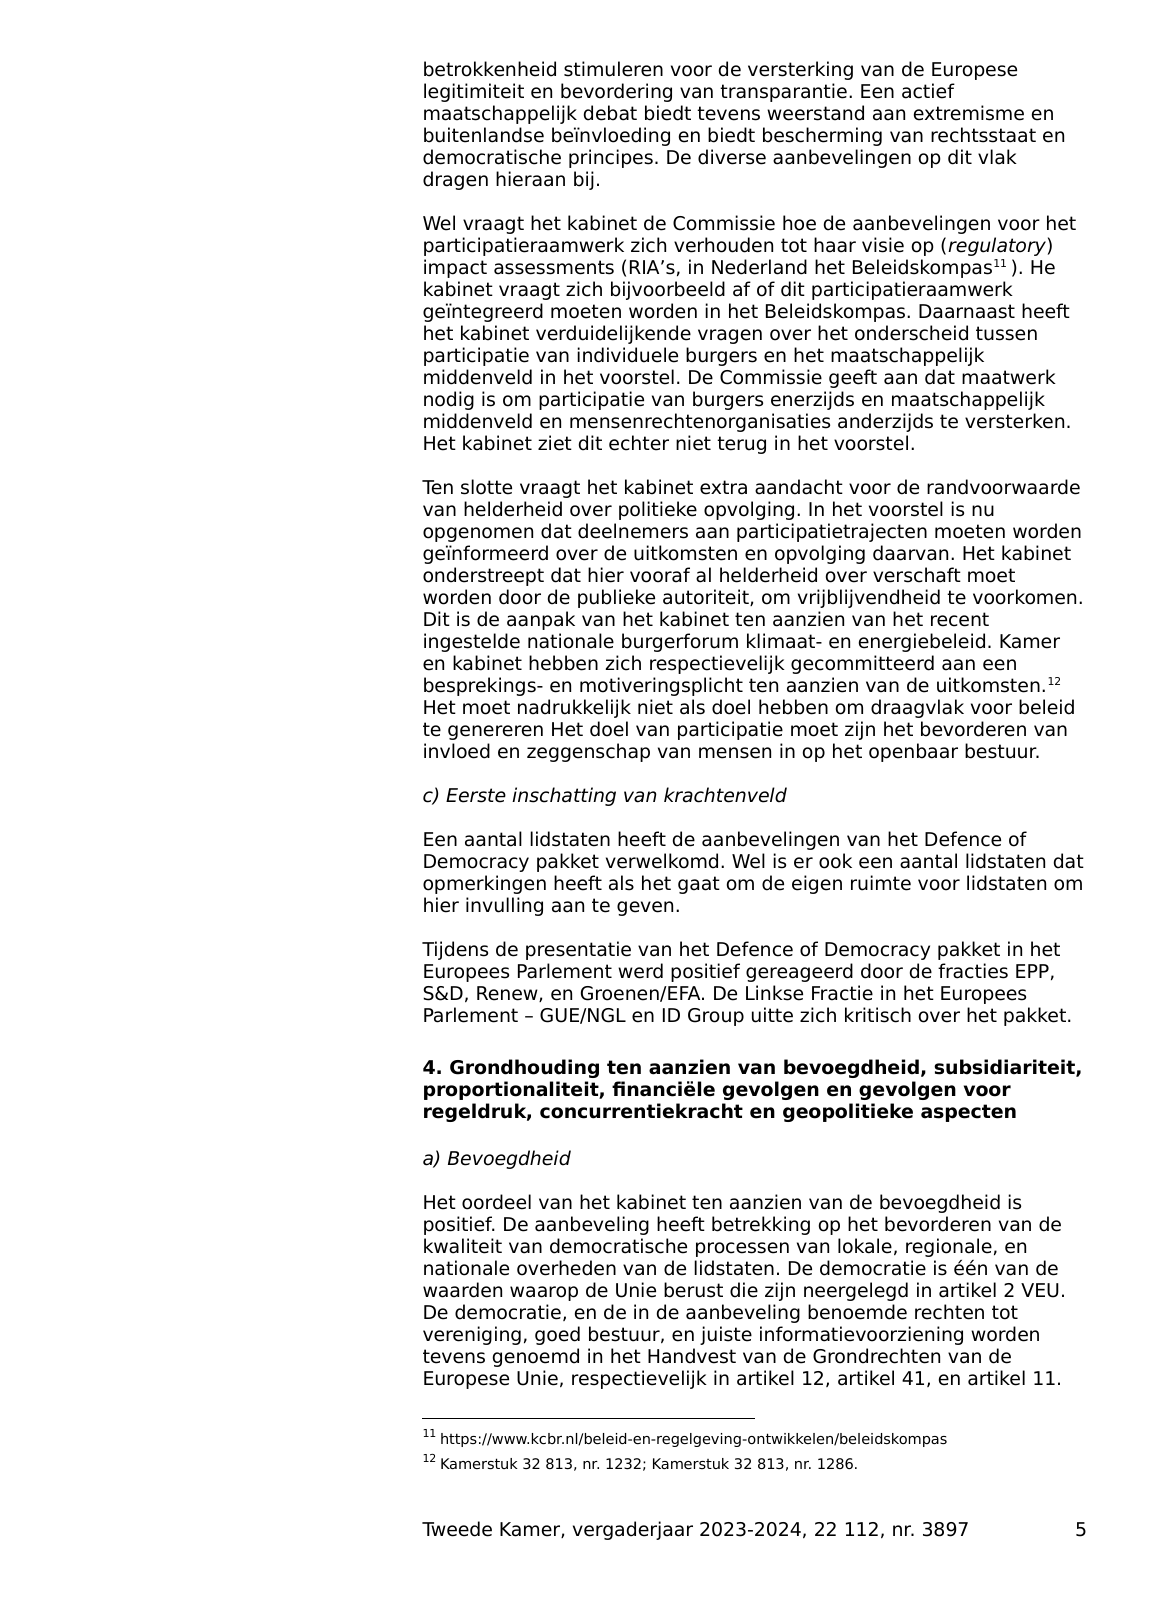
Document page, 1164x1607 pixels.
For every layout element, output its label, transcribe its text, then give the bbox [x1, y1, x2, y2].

subtitle 4. Grondhouding ten aanzien van bevoegdheid, subsidiariteit, proportionaliteit, financiële gevolgen en gevolgen voor regeldruk, concurrentiekracht en geopolitieke aspecten [422, 1057, 1087, 1123]
subtitle a) Bevoegdheid [422, 1148, 1087, 1170]
text betrokkenheid stimuleren voor de versterking van de Europese legitimiteit en bevordering van transparantie. Een actief maatschappelijk debat biedt tevens weerstand aan extremisme en buitenlandse beïnvloeding en biedt bescherming van rechtsstaat en democratische principes. De diverse aanbevelingen op dit vlak dragen hieraan bij. [422, 59, 1087, 191]
text Tijdens de presentatie van het Defence of Democracy pakket in het Europees Parlement werd positief gereageerd door de fracties EPP, S&D, Renew, en Groenen/EFA. De Linkse Fractie in het Europees Parlement – GUE/NGL en ID Group uitte zich kritisch over het pakket. [422, 939, 1087, 1027]
subtitle c) Eerste inschatting van krachtenveld [422, 785, 1087, 807]
text Ten slotte vraagt het kabinet extra aandacht voor de randvoorwaarde van helderheid over politieke opvolging. In het voorstel is nu opgenomen dat deelnemers aan participatietrajecten moeten worden geïnformeerd over de uitkomsten en opvolging daarvan. Het kabinet onderstreept dat hier vooraf al helderheid over verschaft moet worden door de publieke autoriteit, om vrijblijvendheid te voorkomen. Dit is de aanpak van het kabinet ten aanzien van het recent ingestelde nationale burgerforum klimaat- en energiebeleid. Kamer en kabinet hebben zich respectievelijk gecommitteerd aan een besprekings- en motiveringsplicht ten aanzien van de uitkomsten. Het moet nadrukkelijk niet als doel hebben om draagvlak voor beleid te genereren Het doel van participatie moet zijn het bevorderen van invloed en zeggenschap van mensen in op het openbaar bestuur. [422, 477, 1087, 763]
text https://www.kcbr.nl/beleid-en-regelgeving-ontwikkelen/beleidskompas [422, 1427, 1087, 1449]
text Wel vraagt het kabinet de Commissie hoe de aanbevelingen voor het participatieraamwerk zich verhouden tot haar visie op (regulatory) impact assessments (RIA’s, in Nederland het Beleidskompas). He kabinet vraagt zich bijvoorbeeld af of dit participatieraamwerk geïntegreerd moeten worden in het Beleidskompas. Daarnaast heeft het kabinet verduidelijkende vragen over het onderscheid tussen participatie van individuele burgers en het maatschappelijk middenveld in het voorstel. De Commissie geeft aan dat maatwerk nodig is om participatie van burgers enerzijds en maatschappelijk middenveld en mensenrechtenorganisaties anderzijds te versterken. Het kabinet ziet dit echter niet terug in het voorstel. [422, 213, 1087, 455]
text Het oordeel van het kabinet ten aanzien van de bevoegdheid is positief. De aanbeveling heeft betrekking op het bevorderen van de kwaliteit van democratische processen van lokale, regionale, en nationale overheden van de lidstaten. De democratie is één van de waarden waarop de Unie berust die zijn neergelegd in artikel 2 VEU. De democratie, en de in de aanbeveling benoemde rechten tot vereniging, goed bestuur, en juiste informatievoorziening worden tevens genoemd in het Handvest van de Grondrechten van de Europese Unie, respectievelijk in artikel 12, artikel 41, en artikel 11. [422, 1192, 1087, 1390]
text Een aantal lidstaten heeft de aanbevelingen van het Defence of Democracy pakket verwelkomd. Wel is er ook een aantal lidstaten dat opmerkingen heeft als het gaat om de eigen ruimte voor lidstaten om hier invulling aan te geven. [422, 829, 1087, 917]
text Kamerstuk 32 813, nr. 1232; Kamerstuk 32 813, nr. 1286. [422, 1452, 1087, 1474]
